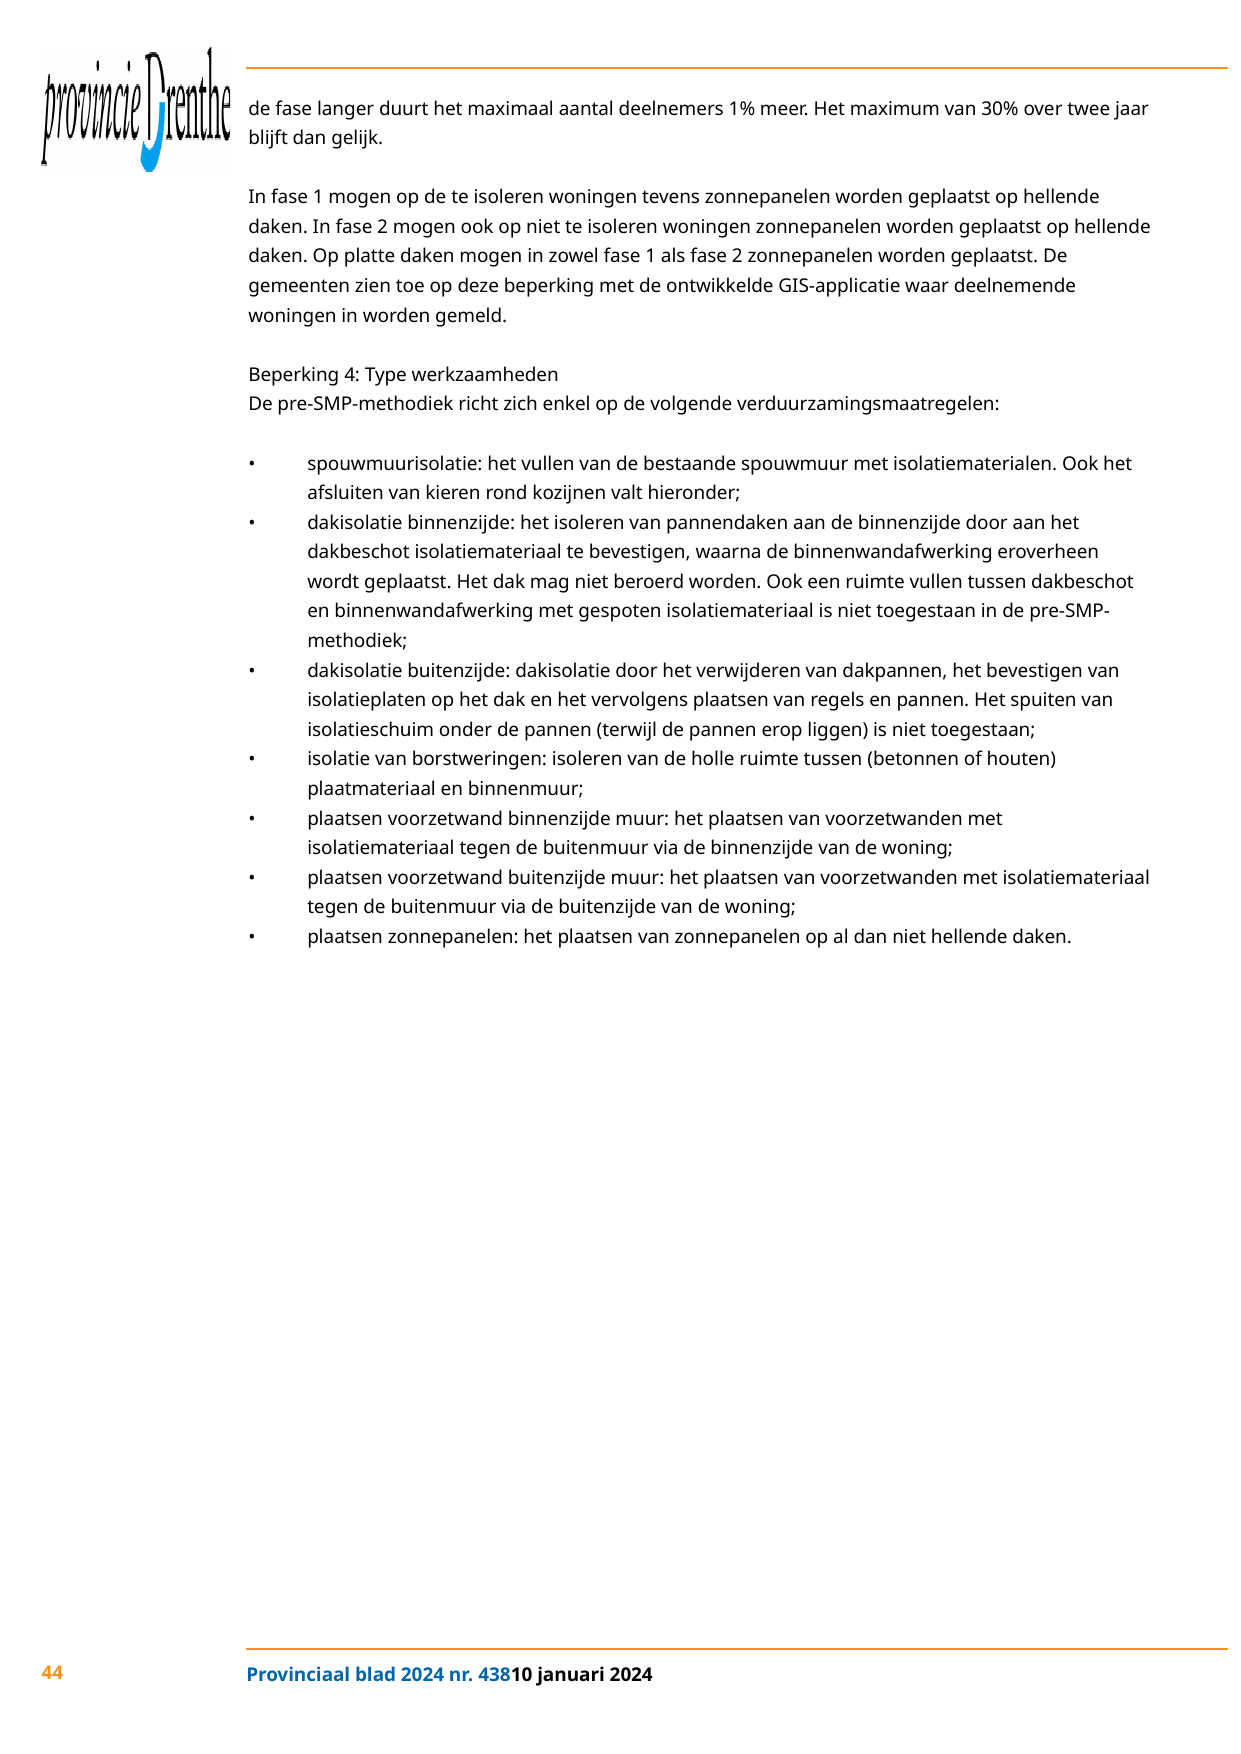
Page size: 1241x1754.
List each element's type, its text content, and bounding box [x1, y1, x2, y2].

list plaatsen voorzetwand binnenzijde muur: het plaatsen van voorzetwanden met isolatiemateriaal tegen de buitenmuur via de binnenzijde van de woning; [248, 805, 1152, 860]
picture [41, 47, 231, 172]
list isolatie van borstweringen: isoleren van de holle ruimte tussen (betonnen of houten) plaatmateriaal en binnenmuur; [248, 746, 1152, 801]
text De pre-SMP-methodiek richt zich enkel op de volgende verduurzamingsmaatregelen: [248, 391, 1152, 416]
list dakisolatie binnenzijde: het isoleren van pannendaken aan de binnenzijde door aan het dakbeschot isolatiemateriaal te bevestigen, waarna de binnenwandafwerking eroverheen wordt geplaatst. Het dak mag niet beroerd worden. Ook een ruimte vullen tussen dakbeschot en binnenwandafwerking met gespoten isolatiemateriaal is niet toegestaan in de pre-SMP-methodiek; [248, 509, 1152, 653]
list plaatsen voorzetwand buitenzijde muur: het plaatsen van voorzetwanden met isolatiemateriaal tegen de buitenmuur via de buitenzijde van de woning; [248, 864, 1152, 919]
list spouwmuurisolatie: het vullen van de bestaande spouwmuur met isolatiematerialen. Ook het afsluiten van kieren rond kozijnen valt hieronder; [248, 450, 1152, 505]
text de fase langer duurt het maximaal aantal deelnemers 1% meer. Het maximum van 30% over twee jaar blijft dan gelijk. [248, 95, 1152, 150]
list plaatsen zonnepanelen: het plaatsen van zonnepanelen op al dan niet hellende daken. [248, 923, 1152, 949]
list dakisolatie buitenzijde: dakisolatie door het verwijderen van dakpannen, het bevestigen van isolatieplaten op het dak en het vervolgens plaatsen van regels en pannen. Het spuiten van isolatieschuim onder de pannen (terwijl de pannen erop liggen) is niet toegestaan; [248, 657, 1152, 742]
text Beperking 4: Type werkzaamheden [248, 361, 1152, 387]
text In fase 1 mogen op de te isoleren woningen tevens zonnepanelen worden geplaatst op hellende daken. In fase 2 mogen ook op niet te isoleren woningen zonnepanelen worden geplaatst op hellende daken. Op platte daken mogen in zowel fase 1 als fase 2 zonnepanelen worden geplaatst. De gemeenten zien toe op deze beperking met de ontwikkelde GIS-applicatie waar deelnemende woningen in worden gemeld. [248, 183, 1152, 328]
